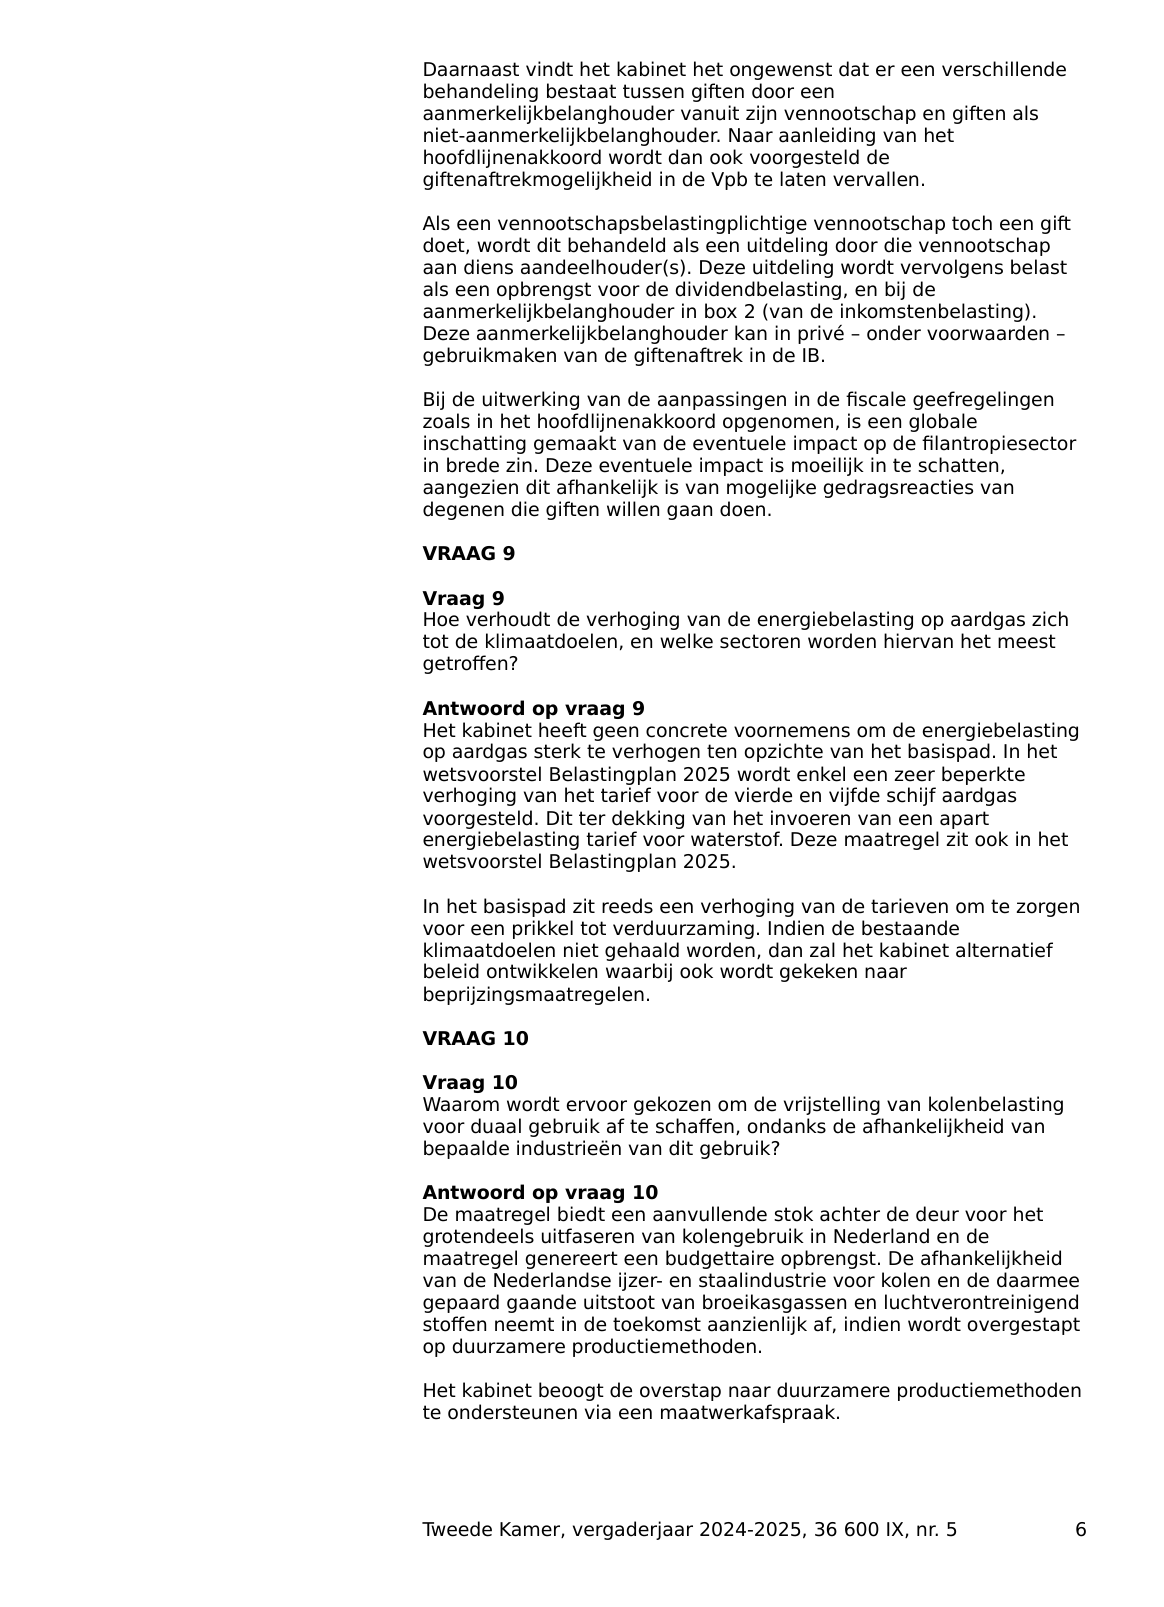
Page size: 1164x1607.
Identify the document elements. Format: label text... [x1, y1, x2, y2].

text Antwoord op vraag 9 [422, 697, 1087, 719]
text Bij de uitwerking van de aanpassingen in de fiscale geefregelingen zoals in het hoofdlijnenakkoord opgenomen, is een globale inschatting gemaakt van de eventuele impact op de filantropiesector in brede zin. Deze eventuele impact is moeilijk in te schatten, aangezien dit afhankelijk is van mogelijke gedragsreacties van degenen die giften willen gaan doen. [422, 389, 1087, 521]
text In het basispad zit reeds een verhoging van de tarieven om te zorgen voor een prikkel tot verduurzaming. Indien de bestaande klimaatdoelen niet gehaald worden, dan zal het kabinet alternatief beleid ontwikkelen waarbij ook wordt gekeken naar beprijzingsmaatregelen. [422, 896, 1087, 1005]
text Vraag 9 [422, 587, 1087, 609]
subtitle VRAAG 10 [422, 1028, 1087, 1049]
text Hoe verhoudt de verhoging van de energiebelasting op aardgas zich tot de klimaatdoelen, en welke sectoren worden hiervan het meest getroffen? [422, 609, 1087, 675]
text Daarnaast vindt het kabinet het ongewenst dat er een verschillende behandeling bestaat tussen giften door een aanmerkelijkbelanghouder vanuit zijn vennootschap en giften als niet-aanmerkelijkbelanghouder. Naar aanleiding van het hoofdlijnenakkoord wordt dan ook voorgesteld de giftenaftrekmogelijkheid in de Vpb te laten vervallen. [422, 59, 1087, 191]
text Waarom wordt ervoor gekozen om de vrijstelling van kolenbelasting voor duaal gebruik af te schaffen, ondanks de afhankelijkheid van bepaalde industrieën van dit gebruik? [422, 1094, 1087, 1160]
subtitle VRAAG 9 [422, 543, 1087, 565]
text Het kabinet heeft geen concrete voornemens om de energiebelasting op aardgas sterk te verhogen ten opzichte van het basispad. In het wetsvoorstel Belastingplan 2025 wordt enkel een zeer beperkte verhoging van het tarief voor de vierde en vijfde schijf aardgas voorgesteld. Dit ter dekking van het invoeren van een apart energiebelasting tarief voor waterstof. Deze maatregel zit ook in het wetsvoorstel Belastingplan 2025. [422, 719, 1087, 873]
text Als een vennootschapsbelastingplichtige vennootschap toch een gift doet, wordt dit behandeld als een uitdeling door die vennootschap aan diens aandeelhouder(s). Deze uitdeling wordt vervolgens belast als een opbrengst voor de dividendbelasting, en bij de aanmerkelijkbelanghouder in box 2 (van de inkomstenbelasting). Deze aanmerkelijkbelanghouder kan in privé – onder voorwaarden – gebruikmaken van de giftenaftrek in de IB. [422, 213, 1087, 367]
text Antwoord op vraag 10 [422, 1182, 1087, 1204]
text De maatregel biedt een aanvullende stok achter de deur voor het grotendeels uitfaseren van kolengebruik in Nederland en de maatregel genereert een budgettaire opbrengst. De afhankelijkheid van de Nederlandse ijzer- en staalindustrie voor kolen en de daarmee gepaard gaande uitstoot van broeikasgassen en luchtverontreinigend stoffen neemt in de toekomst aanzienlijk af, indien wordt overgestapt op duurzamere productiemethoden. [422, 1204, 1087, 1358]
text Vraag 10 [422, 1072, 1087, 1094]
text Het kabinet beoogt de overstap naar duurzamere productiemethoden te ondersteunen via een maatwerkafspraak. [422, 1380, 1087, 1424]
